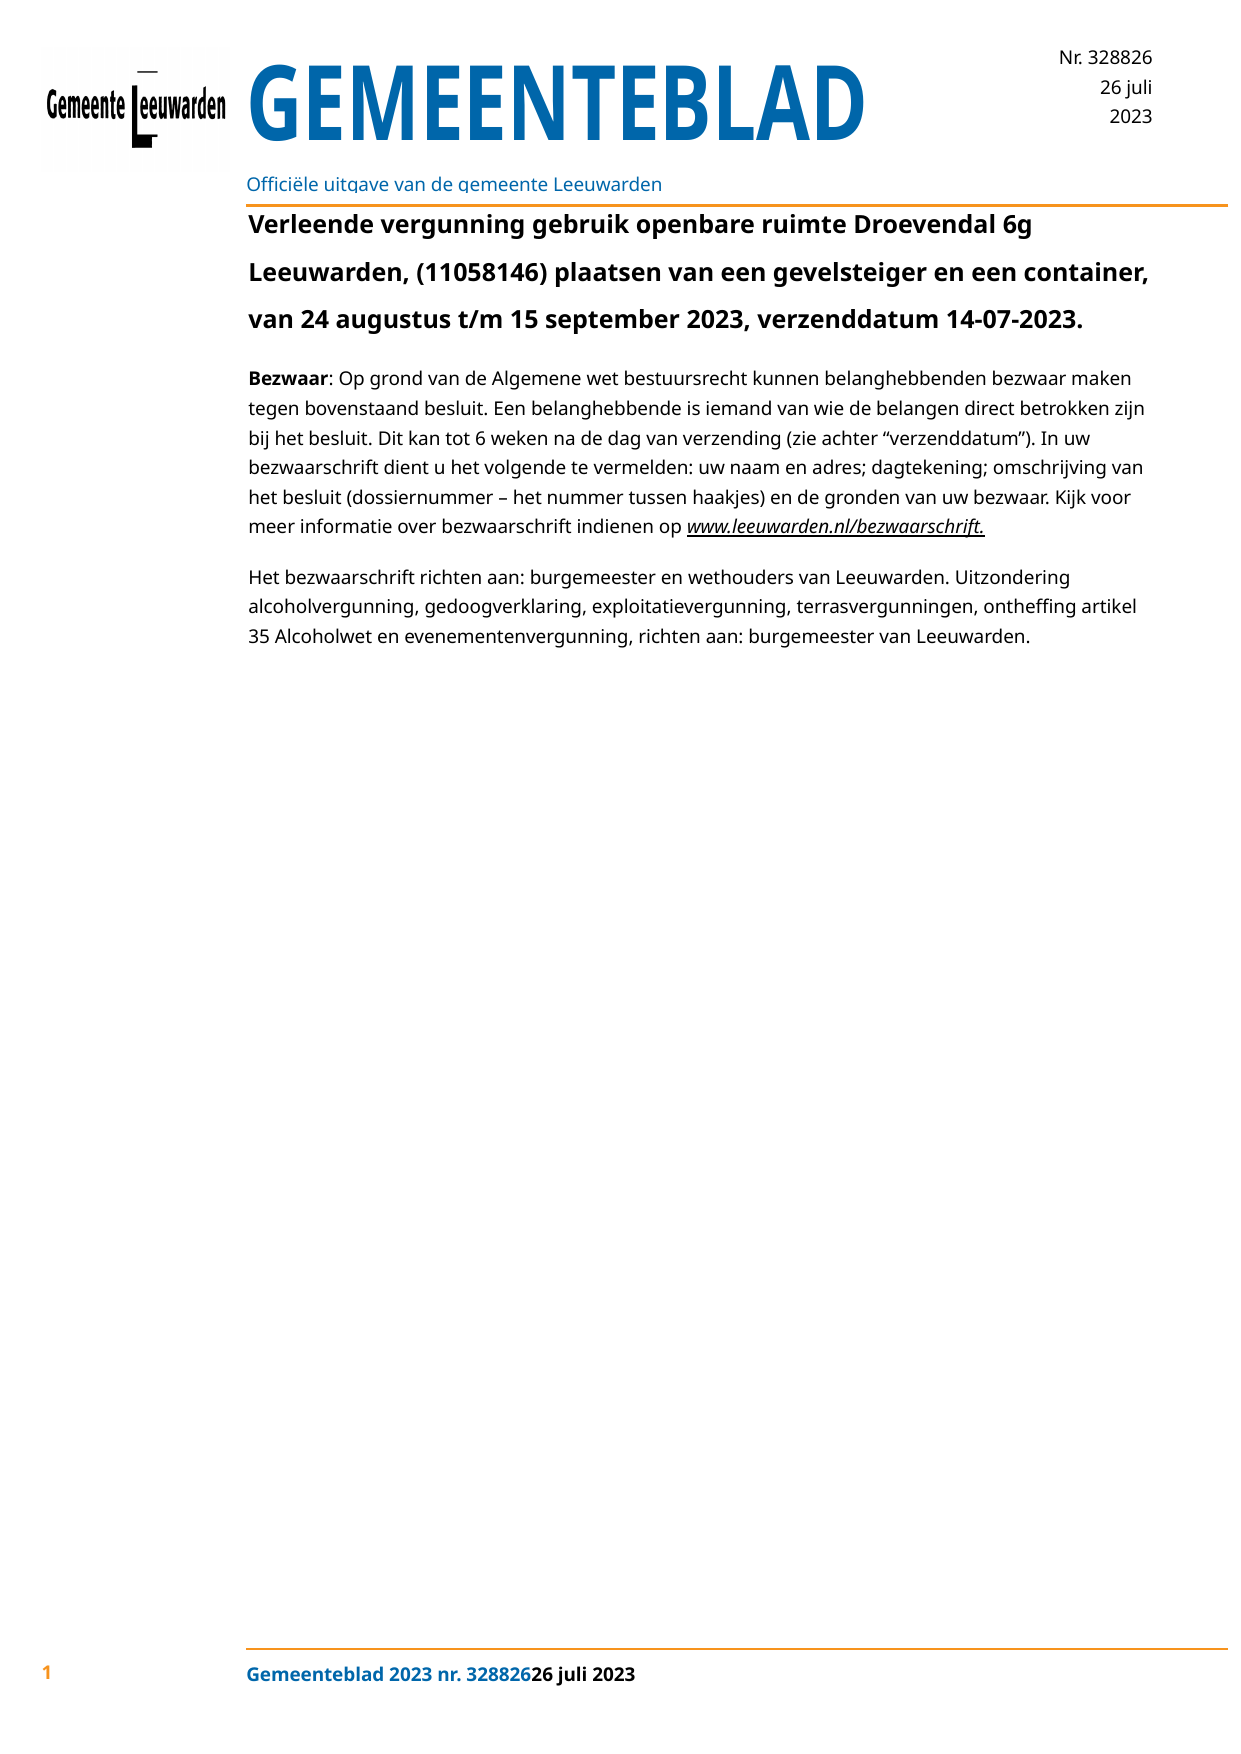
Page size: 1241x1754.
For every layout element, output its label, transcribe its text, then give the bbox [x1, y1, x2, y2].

picture [41, 47, 231, 172]
text Bezwaar: Op grond van de Algemene wet bestuursrecht kunnen belanghebbenden bezwaar maken tegen bovenstaand besluit. Een belanghebbende is iemand van wie de belangen direct betrokken zijn bij het besluit. Dit kan tot 6 weken na de dag van verzending (zie achter “verzenddatum”). In uw bezwaarschrift dient u het volgende te vermelden: uw naam en adres; dagtekening; omschrijving van het besluit (dossiernummer – het nummer tussen haakjes) en de gronden van uw bezwaar. Kijk voor meer informatie over bezwaarschrift indienen op www.leeuwarden.nl/bezwaarschrift. [248, 366, 1152, 539]
text Het bezwaarschrift richten aan: burgemeester en wethouders van Leeuwarden. Uitzondering alcoholvergunning, gedoogverklaring, exploitatievergunning, terrasvergunningen, ontheffing artikel 35 Alcoholwet en evenementenvergunning, richten aan: burgemeester van Leeuwarden. [248, 564, 1152, 649]
text Verleende vergunning gebruik openbare ruimte Droevendal 6g Leeuwarden, (11058146) plaatsen van een gevelsteiger en een container, van 24 augustus t/m 15 september 2023, verzenddatum 14-07-2023. [248, 207, 1152, 336]
